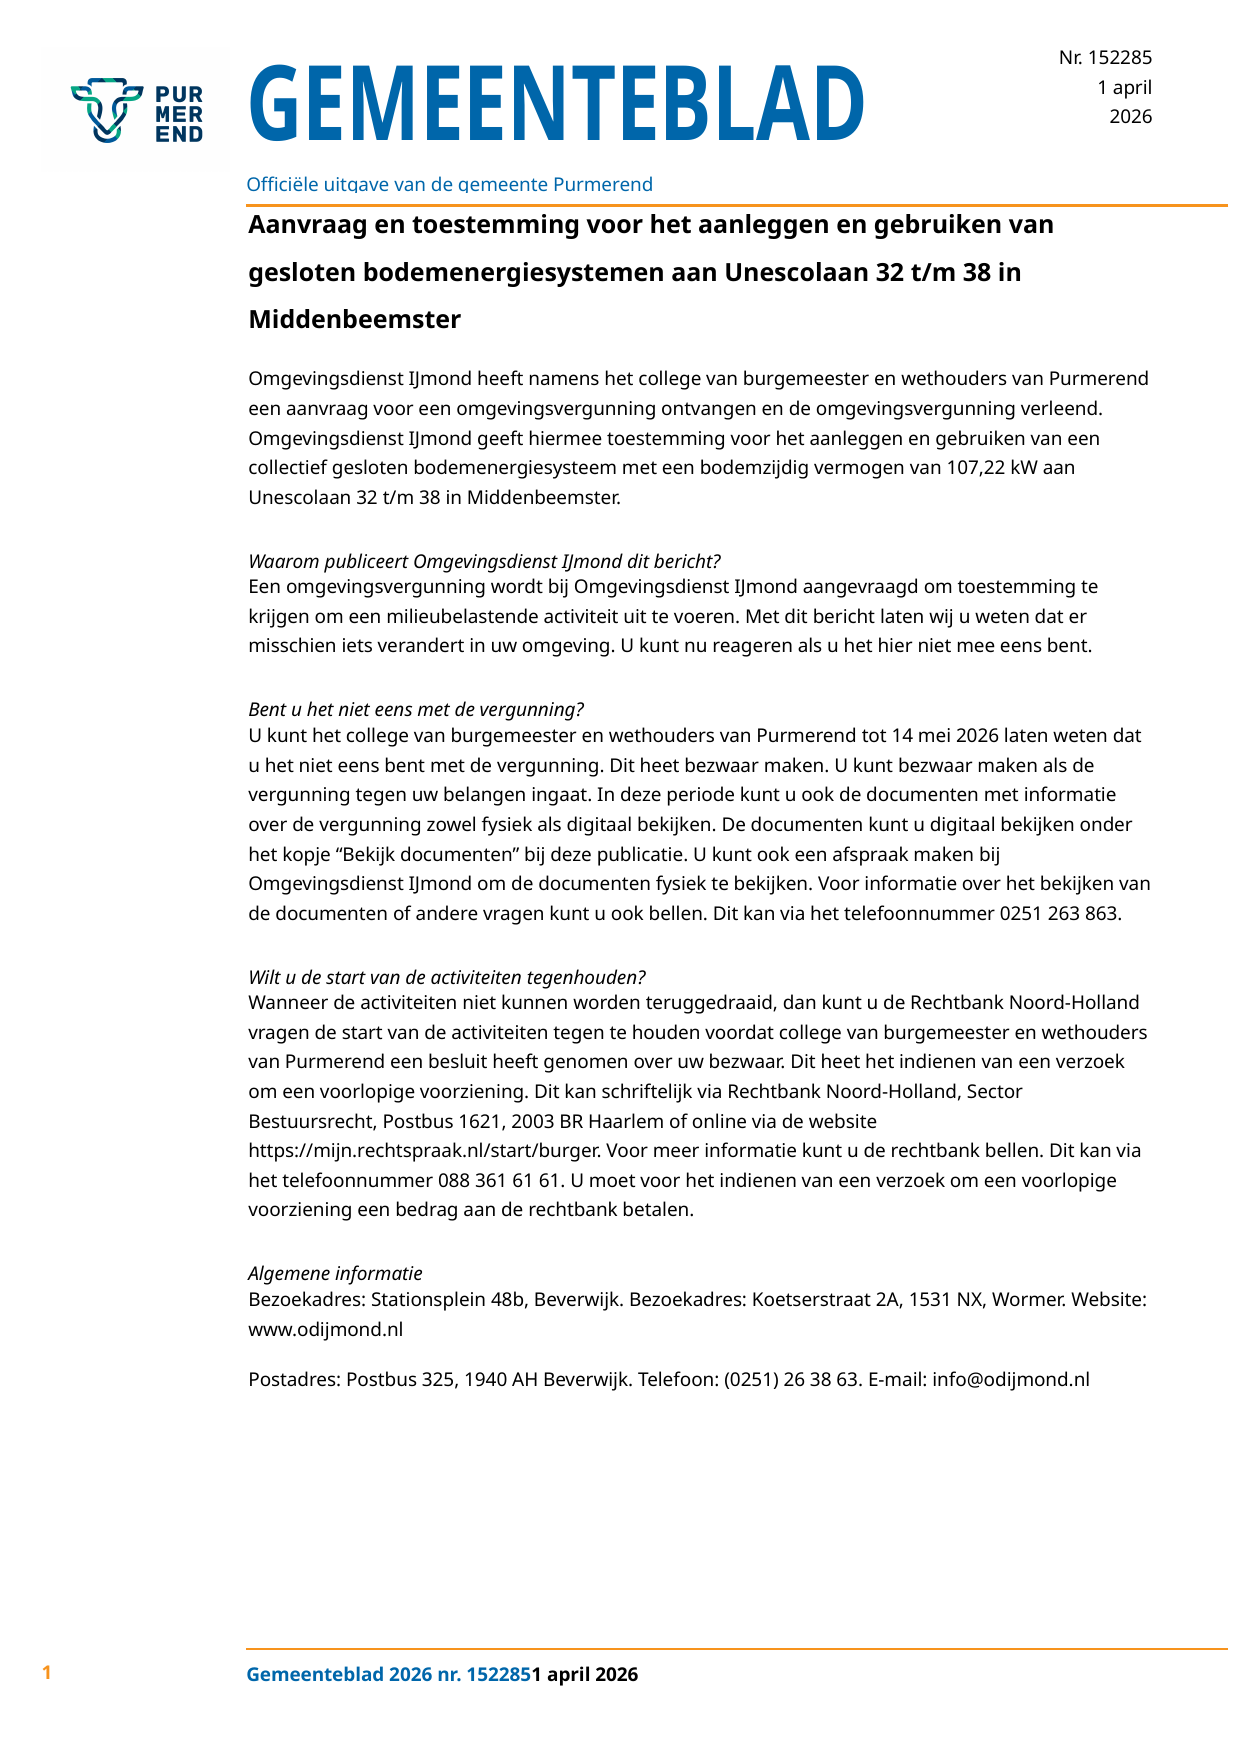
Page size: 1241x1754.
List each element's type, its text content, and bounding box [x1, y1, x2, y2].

picture [41, 47, 231, 172]
text Omgevingsdienst IJmond heeft namens het college van burgemeester en wethouders van Purmerend een aanvraag voor een omgevingsvergunning ontvangen en de omgevingsvergunning verleend. Omgevingsdienst IJmond geeft hiermee toestemming voor het aanleggen en gebruiken van een collectief gesloten bodemenergiesysteem met een bodemzijdig vermogen van 107,22 kW aan Unescolaan 32 t/m 38 in Middenbeemster. [248, 366, 1152, 509]
text U kunt het college van burgemeester en wethouders van Purmerend tot 14 mei 2026 laten weten dat u het niet eens bent met de vergunning. Dit heet bezwaar maken. U kunt bezwaar maken als de vergunning tegen uw belangen ingaat. In deze periode kunt u ook de documenten met informatie over de vergunning zowel fysiek als digitaal bekijken. De documenten kunt u digitaal bekijken onder het kopje “Bekijk documenten” bij deze publicatie. U kunt ook een afspraak maken bij Omgevingsdienst IJmond om de documenten fysiek te bekijken. Voor informatie over het bekijken van de documenten of andere vragen kunt u ook bellen. Dit kan via het telefoonnummer 0251 263 863. [248, 722, 1152, 926]
text Bent u het niet eens met de vergunning? [248, 697, 1152, 722]
text Wilt u de start van de activiteiten tegenhouden? [248, 964, 1152, 989]
text Een omgevingsvergunning wordt bij Omgevingsdienst IJmond aangevraagd om toestemming te krijgen om een milieubelastende activiteit uit te voeren. Met dit bericht laten wij u weten dat er misschien iets verandert in uw omgeving. U kunt nu reageren als u het hier niet mee eens bent. [248, 573, 1152, 658]
text Algemene informatie [248, 1261, 1152, 1286]
text Aanvraag en toestemming voor het aanleggen en gebruiken van gesloten bodemenergiesystemen aan Unescolaan 32 t/m 38 in Middenbeemster [248, 207, 1152, 336]
text Postadres: Postbus 325, 1940 AH Beverwijk. Telefoon: (0251) 26 38 63. E-mail: info@odijmond.nl [248, 1366, 1152, 1392]
text Bezoekadres: Stationsplein 48b, Beverwijk. Bezoekadres: Koetserstraat 2A, 1531 NX, Wormer. Website: www.odijmond.nl [248, 1286, 1152, 1342]
text Waarom publiceert Omgevingsdienst IJmond dit bericht? [248, 548, 1152, 573]
text Wanneer de activiteiten niet kunnen worden teruggedraaid, dan kunt u de Rechtbank Noord-Holland vragen de start van de activiteiten tegen te houden voordat college van burgemeester en wethouders van Purmerend een besluit heeft genomen over uw bezwaar. Dit heet het indienen van een verzoek om een voorlopige voorziening. Dit kan schriftelijk via Rechtbank Noord-Holland, Sector Bestuursrecht, Postbus 1621, 2003 BR Haarlem of online via de website https://mijn.rechtspraak.nl/start/burger. Voor meer informatie kunt u de rechtbank bellen. Dit kan via het telefoonnummer 088 361 61 61. U moet voor het indienen van een verzoek om een voorlopige voorziening een bedrag aan de rechtbank betalen. [248, 989, 1152, 1222]
